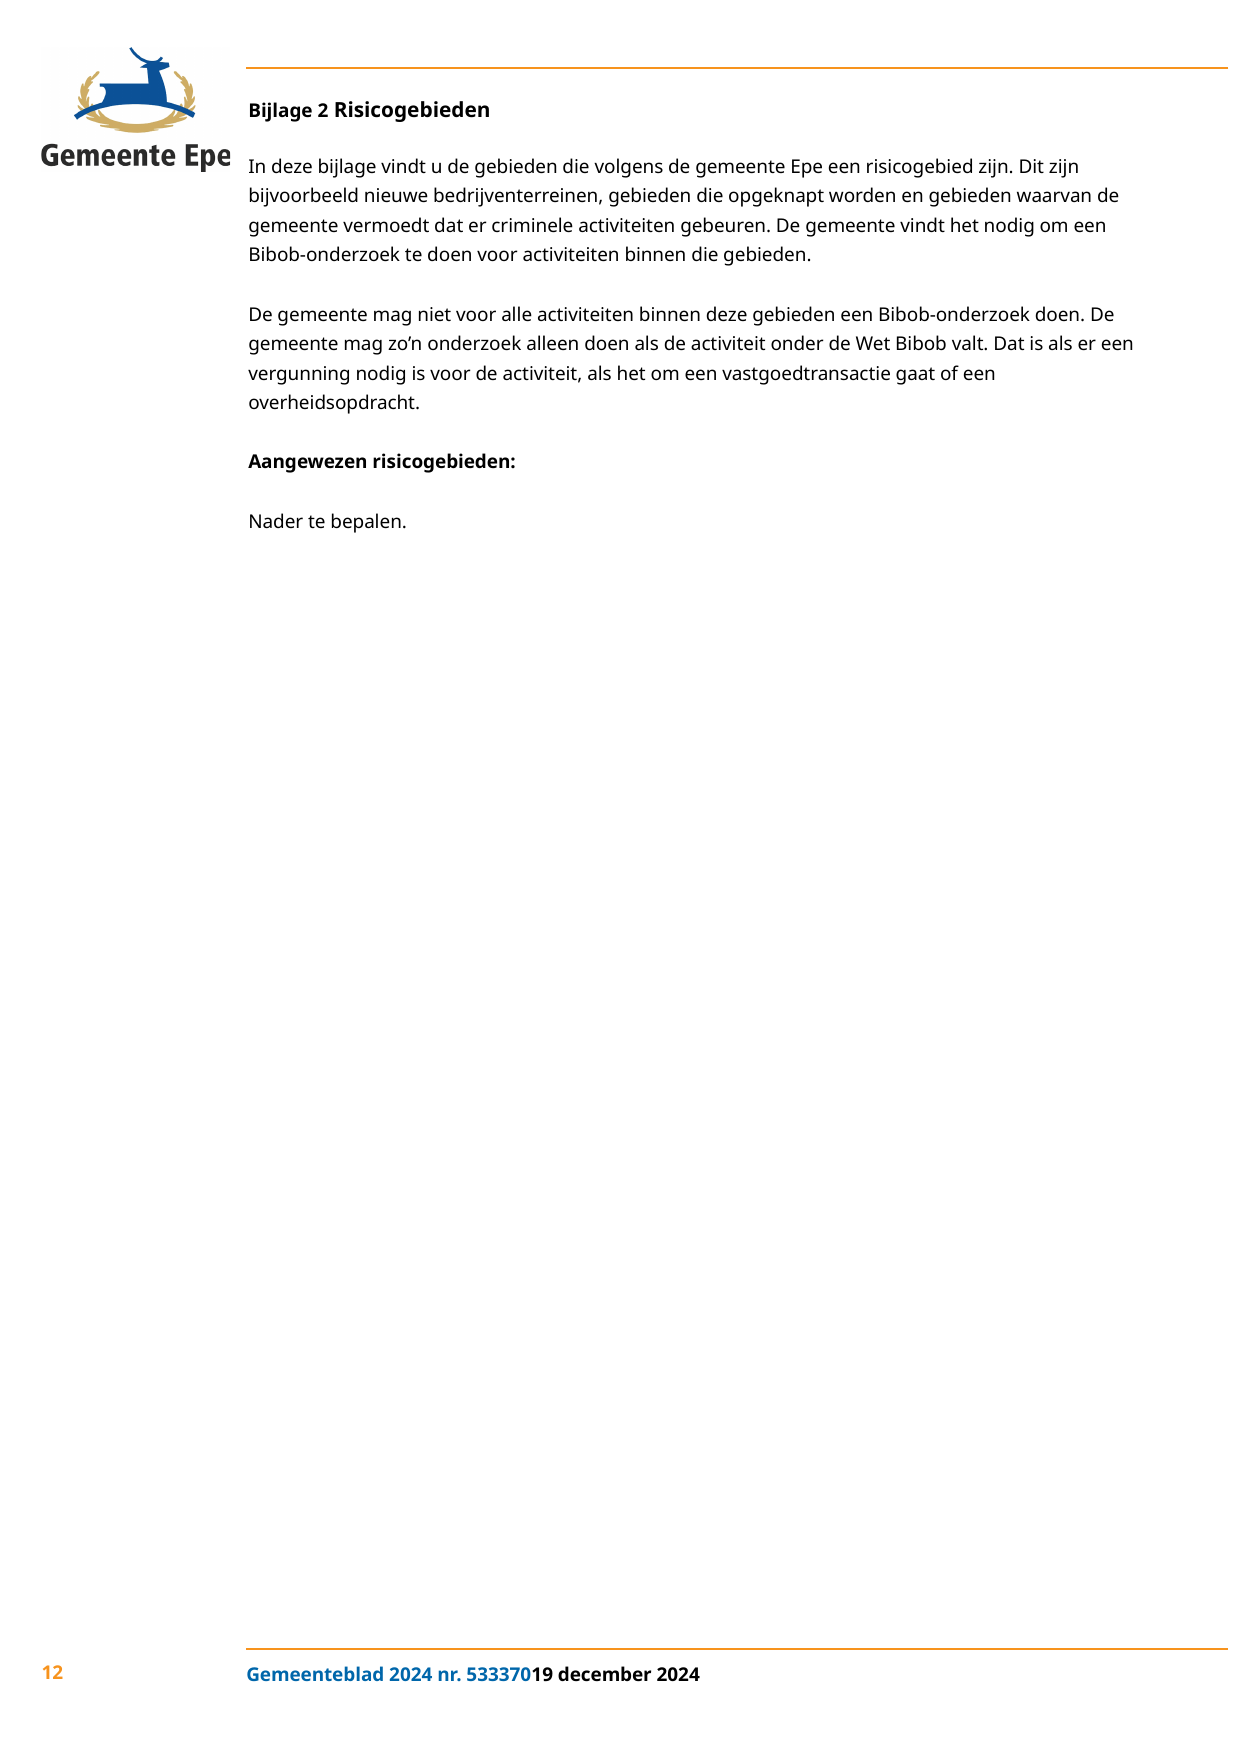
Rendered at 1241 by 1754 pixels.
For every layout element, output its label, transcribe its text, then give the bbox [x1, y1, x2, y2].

picture [41, 47, 231, 172]
text Nader te bepalen. [248, 508, 1152, 534]
text In deze bijlage vindt u de gebieden die volgens de gemeente Epe een risicogebied zijn. Dit zijn bijvoorbeeld nieuwe bedrijventerreinen, gebieden die opgeknapt worden en gebieden waarvan de gemeente vermoedt dat er criminele activiteiten gebeuren. De gemeente vindt het nodig om een Bibob-onderzoek te doen voor activiteiten binnen die gebieden. [248, 153, 1152, 267]
text Aangewezen risicogebieden: [248, 449, 1152, 474]
text Bijlage 2 Risicogebieden [248, 95, 1152, 123]
text De gemeente mag niet voor alle activiteiten binnen deze gebieden een Bibob-onderzoek doen. De gemeente mag zo’n onderzoek alleen doen als de activiteit onder de Wet Bibob valt. Dat is als er een vergunning nodig is voor de activiteit, als het om een vastgoedtransactie gaat of een overheidsopdracht. [248, 301, 1152, 415]
